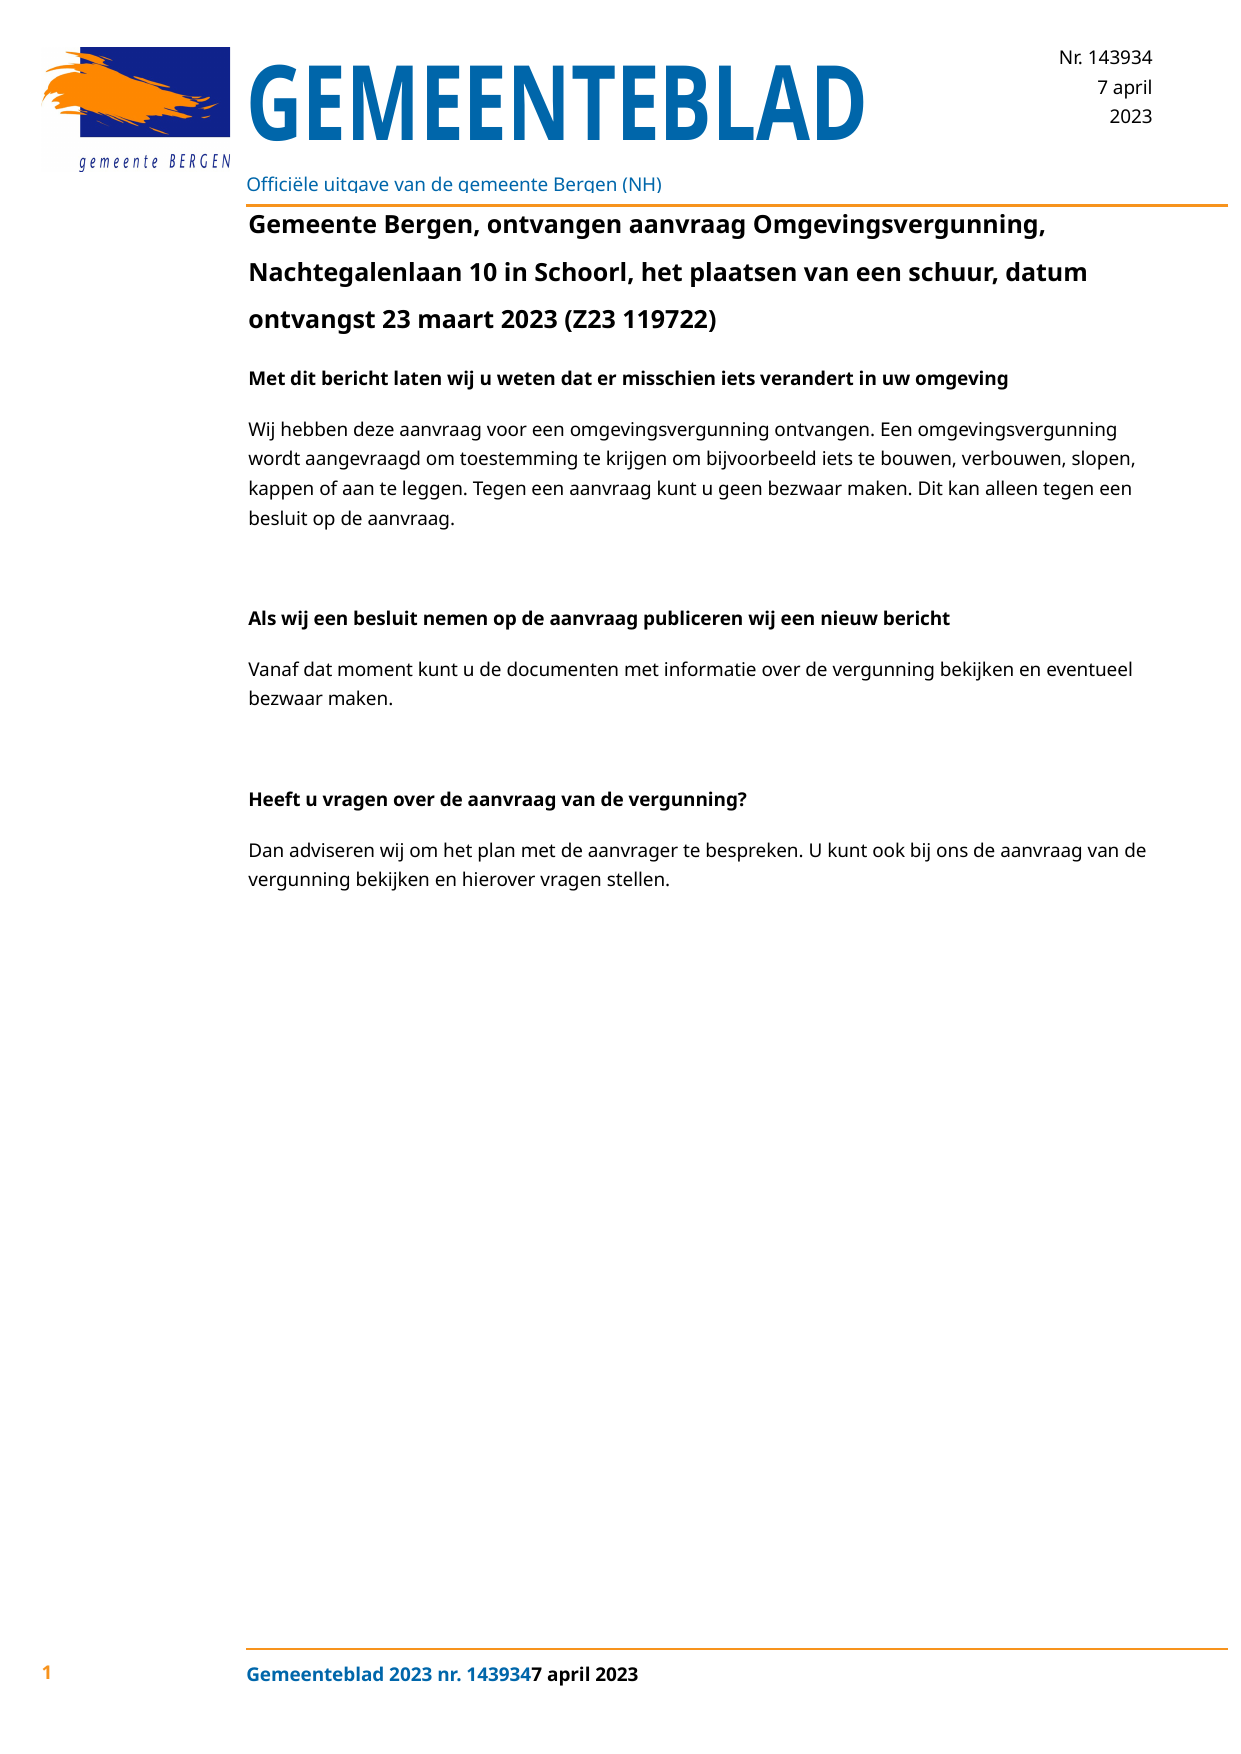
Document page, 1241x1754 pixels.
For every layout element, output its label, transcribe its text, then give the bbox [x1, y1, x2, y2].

text Vanaf dat moment kunt u de documenten met informatie over de vergunning bekijken en eventueel bezwaar maken. [248, 656, 1152, 711]
text Gemeente Bergen, ontvangen aanvraag Omgevingsvergunning, Nachtegalenlaan 10 in Schoorl, het plaatsen van een schuur, datum ontvangst 23 maart 2023 (Z23 119722) [248, 207, 1152, 336]
picture [41, 47, 231, 172]
text Heeft u vragen over de aanvraag van de vergunning? [248, 786, 1152, 812]
text Als wij een besluit nemen op de aanvraag publiceren wij een nieuw bericht [248, 606, 1152, 631]
text Wij hebben deze aanvraag voor een omgevingsvergunning ontvangen. Een omgevingsvergunning wordt aangevraagd om toestemming te krijgen om bijvoorbeeld iets te bouwen, verbouwen, slopen, kappen of aan te leggen. Tegen een aanvraag kunt u geen bezwaar maken. Dit kan alleen tegen een besluit op de aanvraag. [248, 416, 1152, 530]
text Dan adviseren wij om het plan met de aanvrager te bespreken. U kunt ook bij ons de aanvraag van de vergunning bekijken en hierover vragen stellen. [248, 837, 1152, 892]
text Met dit bericht laten wij u weten dat er misschien iets verandert in uw omgeving [248, 366, 1152, 391]
